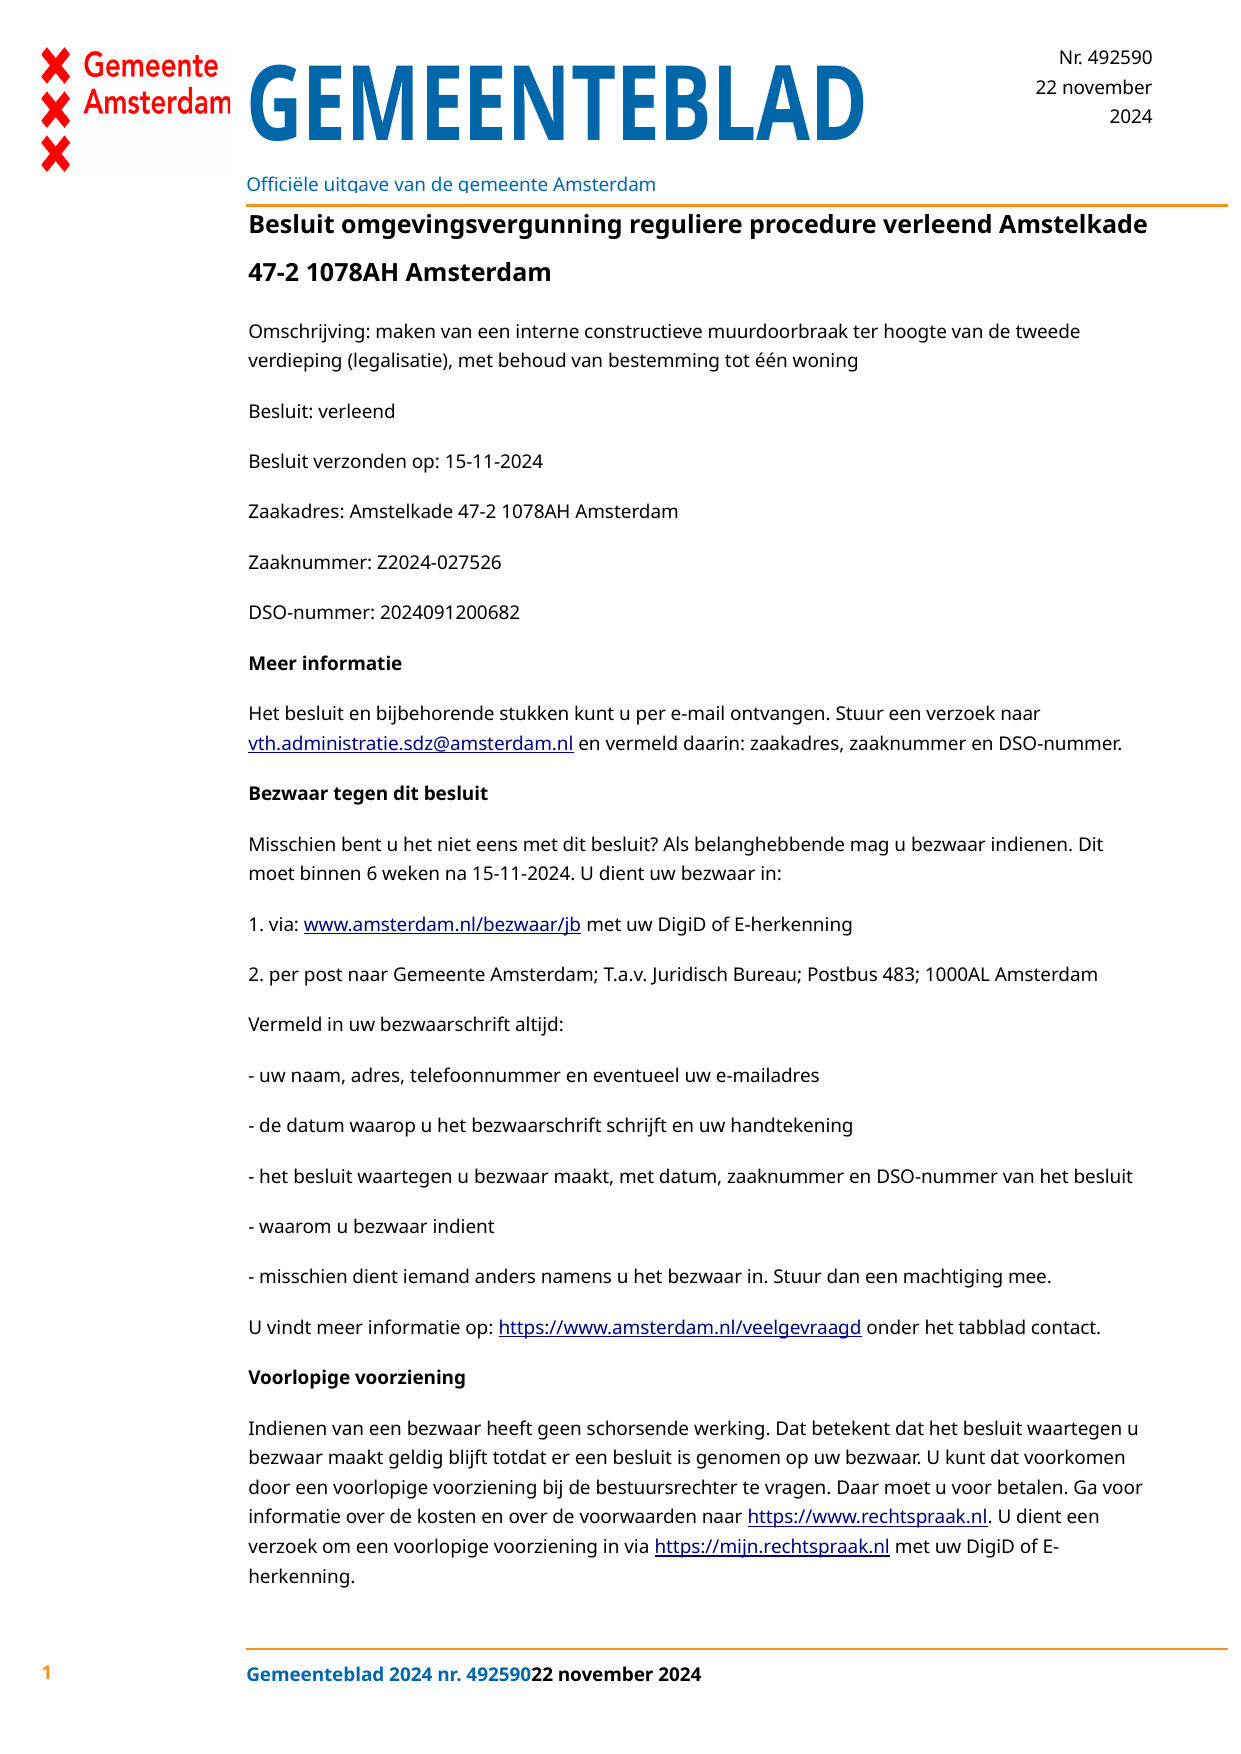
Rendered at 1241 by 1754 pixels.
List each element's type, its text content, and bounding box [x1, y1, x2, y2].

text Bezwaar tegen dit besluit [248, 780, 1152, 806]
text U vindt meer informatie op: https://www.amsterdam.nl/veelgevraagd onder het tabblad contact. [248, 1314, 1152, 1340]
text Meer informatie [248, 650, 1152, 676]
text - misschien dient iemand anders namens u het bezwaar in. Stuur dan een machtiging mee. [248, 1264, 1152, 1289]
text DSO-nummer: 2024091200682 [248, 599, 1152, 625]
text 2. per post naar Gemeente Amsterdam; T.a.v. Juridisch Bureau; Postbus 483; 1000AL Amsterdam [248, 961, 1152, 987]
text Besluit verzonden op: 15-11-2024 [248, 448, 1152, 474]
text - uw naam, adres, telefoonnummer en eventueel uw e-mailadres [248, 1062, 1152, 1088]
text - het besluit waartegen u bezwaar maakt, met datum, zaaknummer en DSO-nummer van het besluit [248, 1163, 1152, 1189]
text Het besluit en bijbehorende stukken kunt u per e-mail ontvangen. Stuur een verzoek naar vth.administratie.sdz@amsterdam.nl en vermeld daarin: zaakadres, zaaknummer en DSO-nummer. [248, 700, 1152, 756]
picture [41, 47, 231, 172]
text Indienen van een bezwaar heeft geen schorsende werking. Dat betekent dat het besluit waartegen u bezwaar maakt geldig blijft totdat er een besluit is genomen op uw bezwaar. U kunt dat voorkomen door een voorlopige voorziening bij de bestuursrechter te vragen. Daar moet u voor betalen. Ga voor informatie over de kosten en over de voorwaarden naar https://www.rechtspraak.nl. U dient een verzoek om een voorlopige voorziening in via https://mijn.rechtspraak.nl met uw DigiD of E-herkenning. [248, 1415, 1152, 1589]
text 1. via: www.amsterdam.nl/bezwaar/jb met uw DigiD of E-herkenning [248, 911, 1152, 937]
text - waarom u bezwaar indient [248, 1213, 1152, 1239]
text Besluit omgevingsvergunning reguliere procedure verleend Amstelkade 47-2 1078AH Amsterdam [248, 207, 1152, 288]
text Voorlopige voorziening [248, 1364, 1152, 1390]
text Besluit: verleend [248, 398, 1152, 424]
text Zaaknummer: Z2024-027526 [248, 549, 1152, 575]
text Misschien bent u het niet eens met dit besluit? Als belanghebbende mag u bezwaar indienen. Dit moet binnen 6 weken na 15-11-2024. U dient uw bezwaar in: [248, 831, 1152, 886]
text Zaakadres: Amstelkade 47-2 1078AH Amsterdam [248, 499, 1152, 524]
text Vermeld in uw bezwaarschrift altijd: [248, 1012, 1152, 1037]
text Omschrijving: maken van een interne constructieve muurdoorbraak ter hoogte van de tweede verdieping (legalisatie), met behoud van bestemming tot één woning [248, 318, 1152, 373]
text - de datum waarop u het bezwaarschrift schrijft en uw handtekening [248, 1112, 1152, 1138]
